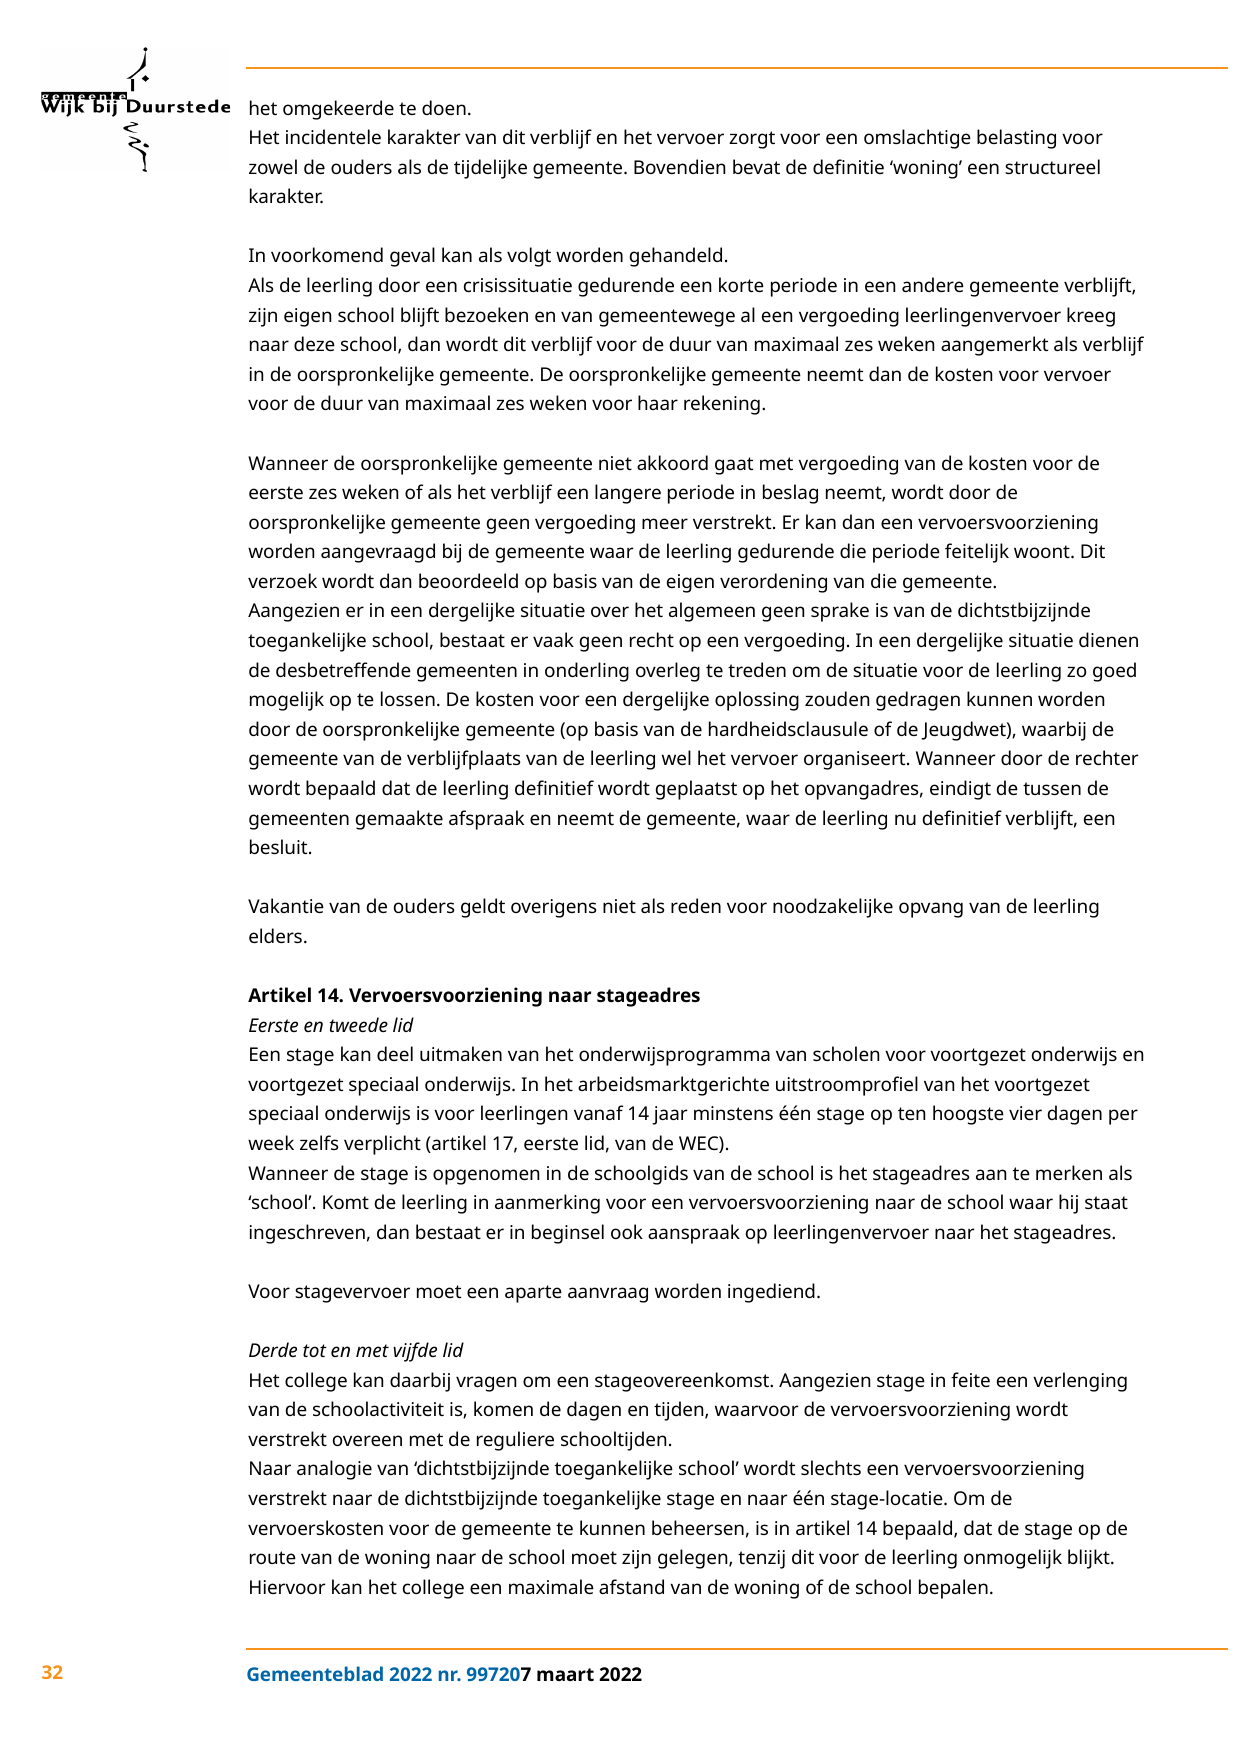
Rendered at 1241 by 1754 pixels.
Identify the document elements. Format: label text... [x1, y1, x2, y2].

text Derde tot en met vijfde lid [248, 1337, 1152, 1363]
text Het college kan daarbij vragen om een stageovereenkomst. Aangezien stage in feite een verlenging van de schoolactiviteit is, komen de dagen en tijden, waarvoor de vervoersvoorziening wordt verstrekt overeen met de reguliere schooltijden. [248, 1367, 1152, 1452]
text Naar analogie van ‘dichtstbijzijnde toegankelijke school’ wordt slechts een vervoersvoorziening verstrekt naar de dichtstbijzijnde toegankelijke stage en naar één stage-locatie. Om de vervoerskosten voor de gemeente te kunnen beheersen, is in artikel 14 bepaald, dat de stage op de route van de woning naar de school moet zijn gelegen, tenzij dit voor de leerling onmogelijk blijkt. Hiervoor kan het college een maximale afstand van de woning of de school bepalen. [248, 1456, 1152, 1600]
text Voor stagevervoer moet een aparte aanvraag worden ingediend. [248, 1278, 1152, 1304]
text Vakantie van de ouders geldt overigens niet als reden voor noodzakelijke opvang van de leerling elders. [248, 893, 1152, 949]
text Wanneer de oorspronkelijke gemeente niet akkoord gaat met vergoeding van de kosten voor de eerste zes weken of als het verblijf een langere periode in beslag neemt, wordt door de oorspronkelijke gemeente geen vergoeding meer verstrekt. Er kan dan een vervoersvoorziening worden aangevraagd bij de gemeente waar de leerling gedurende die periode feitelijk woont. Dit verzoek wordt dan beoordeeld op basis van de eigen verordening van die gemeente. [248, 450, 1152, 594]
text Artikel 14. Vervoersvoorziening naar stageadres [248, 982, 1152, 1008]
text Wanneer de stage is opgenomen in de schoolgids van de school is het stageadres aan te merken als ‘school’. Komt de leerling in aanmerking voor een vervoersvoorziening naar de school waar hij staat ingeschreven, dan bestaat er in beginsel ook aanspraak op leerlingenvervoer naar het stageadres. [248, 1160, 1152, 1245]
text het omgekeerde te doen. [248, 95, 1152, 121]
text Als de leerling door een crisissituatie gedurende een korte periode in een andere gemeente verblijft, zijn eigen school blijft bezoeken en van gemeentewege al een vergoeding leerlingenvervoer kreeg naar deze school, dan wordt dit verblijf voor de duur van maximaal zes weken aangemerkt als verblijf in de oorspronkelijke gemeente. De oorspronkelijke gemeente neemt dan de kosten voor vervoer voor de duur van maximaal zes weken voor haar rekening. [248, 272, 1152, 416]
text Het incidentele karakter van dit verblijf en het vervoer zorgt voor een omslachtige belasting voor zowel de ouders als de tijdelijke gemeente. Bovendien bevat de definitie ‘woning’ een structureel karakter. [248, 124, 1152, 209]
text Aangezien er in een dergelijke situatie over het algemeen geen sprake is van de dichtstbijzijnde toegankelijke school, bestaat er vaak geen recht op een vergoeding. In een dergelijke situatie dienen de desbetreffende gemeenten in onderling overleg te treden om de situatie voor de leerling zo goed mogelijk op te lossen. De kosten voor een dergelijke oplossing zouden gedragen kunnen worden door de oorspronkelijke gemeente (op basis van de hardheidsclausule of de Jeugdwet), waarbij de gemeente van de verblijfplaats van de leerling wel het vervoer organiseert. Wanneer door de rechter wordt bepaald dat de leerling definitief wordt geplaatst op het opvangadres, eindigt de tussen de gemeenten gemaakte afspraak en neemt de gemeente, waar de leerling nu definitief verblijft, een besluit. [248, 598, 1152, 860]
text In voorkomend geval kan als volgt worden gehandeld. [248, 243, 1152, 268]
picture [41, 47, 231, 172]
text Eerste en tweede lid [248, 1012, 1152, 1038]
text Een stage kan deel uitmaken van het onderwijsprogramma van scholen voor voortgezet onderwijs en voortgezet speciaal onderwijs. In het arbeidsmarktgerichte uitstroomprofiel van het voortgezet speciaal onderwijs is voor leerlingen vanaf 14 jaar minstens één stage op ten hoogste vier dagen per week zelfs verplicht (artikel 17, eerste lid, van de WEC). [248, 1041, 1152, 1156]
